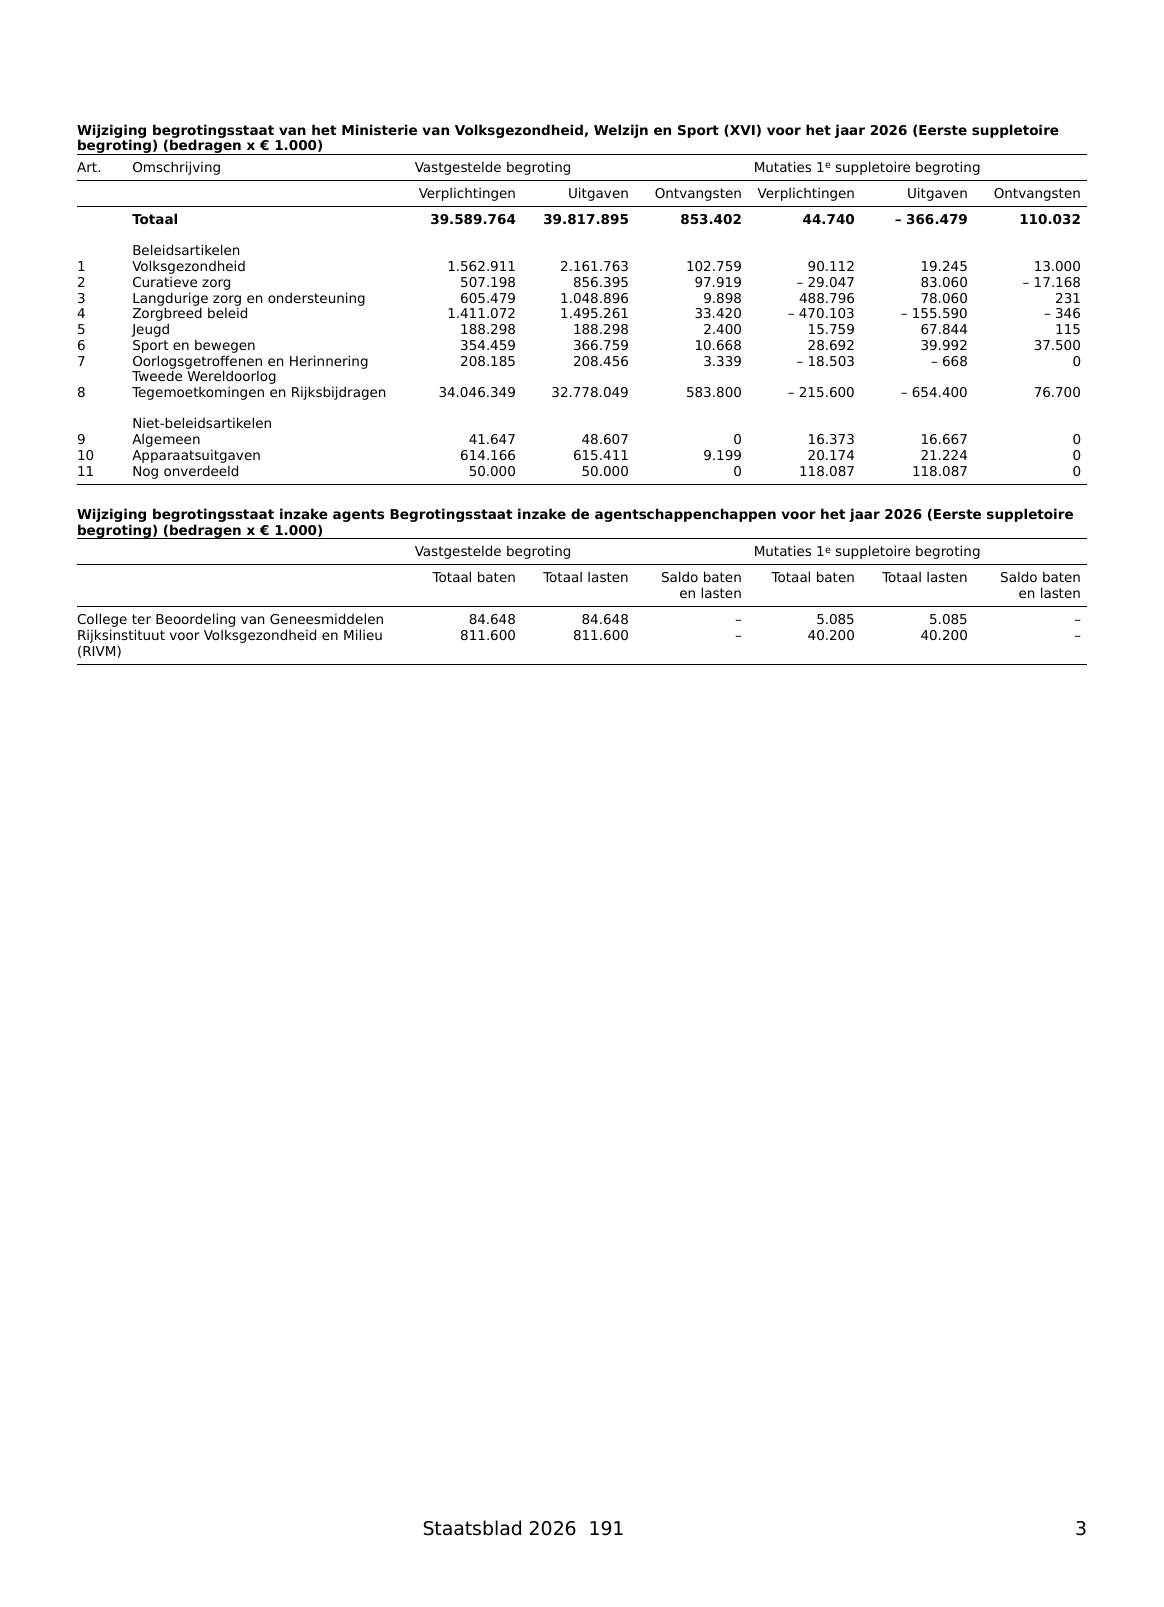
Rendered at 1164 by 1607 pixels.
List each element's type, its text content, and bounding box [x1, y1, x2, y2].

table_cell 118.087 [861, 464, 973, 484]
table_cell 605.479 [409, 290, 522, 306]
table_cell [635, 416, 748, 432]
table_cell Jeugd [126, 322, 409, 338]
table_cell [635, 401, 748, 416]
table_cell 10.668 [635, 338, 748, 353]
table_cell Oorlogsgetroffenen en Herinnering Tweede Wereldoorlog [126, 353, 409, 385]
table_cell [77, 243, 126, 259]
table_cell Uitgaven [522, 181, 634, 206]
table_cell 50.000 [522, 464, 634, 484]
table_cell [748, 416, 861, 432]
table_cell 853.402 [635, 207, 748, 227]
table_cell Totaal baten [409, 565, 522, 606]
table_cell 37.500 [974, 338, 1087, 353]
table_cell 83.060 [861, 275, 973, 290]
table_cell [77, 401, 126, 416]
table_cell 5 [77, 322, 126, 338]
table_cell 9.199 [635, 448, 748, 463]
table_cell [409, 416, 522, 432]
table_cell Vastgestelde begroting [409, 155, 748, 180]
table_cell 41.647 [409, 432, 522, 448]
table_cell – [635, 607, 748, 628]
table_cell 366.759 [522, 338, 634, 353]
table_cell Mutaties 1e suppletoire begroting [748, 155, 1087, 180]
table_cell Verplichtingen [748, 181, 861, 206]
table_cell 615.411 [522, 448, 634, 463]
table_cell Curatieve zorg [126, 275, 409, 290]
table_cell – 29.047 [748, 275, 861, 290]
table_cell [861, 416, 973, 432]
table_cell Tegemoetkomingen en Rijksbijdragen [126, 385, 409, 401]
table_cell Volksgezondheid [126, 259, 409, 275]
table_cell 110.032 [974, 207, 1087, 227]
table_cell – 346 [974, 306, 1087, 322]
table_cell [409, 401, 522, 416]
table_cell Mutaties 1e suppletoire begroting [748, 539, 1087, 564]
table_cell Saldo baten en lasten [974, 565, 1087, 606]
table_cell 231 [974, 290, 1087, 306]
table_cell 583.800 [635, 385, 748, 401]
table_cell Apparaatsuitgaven [126, 448, 409, 463]
table_cell 9.898 [635, 290, 748, 306]
table_cell 7 [77, 353, 126, 385]
table_cell – 668 [861, 353, 973, 385]
table_cell [861, 401, 973, 416]
table_cell – 215.600 [748, 385, 861, 401]
table_cell 0 [635, 432, 748, 448]
table_cell [126, 401, 409, 416]
table_cell [409, 228, 522, 243]
table_cell 76.700 [974, 385, 1087, 401]
table_cell 39.992 [861, 338, 973, 353]
table_cell 2 [77, 275, 126, 290]
table_cell [748, 228, 861, 243]
table_cell 5.085 [861, 607, 973, 628]
table_cell [77, 207, 126, 227]
table_cell [77, 416, 126, 432]
table_cell Totaal baten [748, 565, 861, 606]
table_cell [522, 243, 634, 259]
table_cell 21.224 [861, 448, 973, 463]
table_cell 9 [77, 432, 126, 448]
table_cell Saldo baten en lasten [635, 565, 748, 606]
table_header Wijziging begrotingsstaat van het Ministerie van Volksgezondheid, Welzijn en Sport (XVI) voor het jaar 2026 (Eerste suppletoire begroting) (bedragen x € 1.000) [77, 122, 1087, 154]
table_cell [77, 181, 126, 206]
table_cell Totaal [126, 207, 409, 227]
table_cell 33.420 [635, 306, 748, 322]
table_cell 6 [77, 338, 126, 353]
table_cell 115 [974, 322, 1087, 338]
table_cell College ter Beoordeling van Geneesmiddelen [77, 607, 409, 628]
table_cell [126, 181, 409, 206]
table_cell 28.692 [748, 338, 861, 353]
table_cell 84.648 [409, 607, 522, 628]
table_cell 188.298 [409, 322, 522, 338]
table_cell – 18.503 [748, 353, 861, 385]
table_cell 1.562.911 [409, 259, 522, 275]
table_cell – [635, 628, 748, 664]
table_cell 39.589.764 [409, 207, 522, 227]
table_cell 208.185 [409, 353, 522, 385]
table_cell 50.000 [409, 464, 522, 484]
table_cell 39.817.895 [522, 207, 634, 227]
table_cell 40.200 [748, 628, 861, 664]
table_cell 78.060 [861, 290, 973, 306]
table_cell – [974, 628, 1087, 664]
table_cell – 17.168 [974, 275, 1087, 290]
table_cell 16.667 [861, 432, 973, 448]
table_cell – 155.590 [861, 306, 973, 322]
table_cell 2.161.763 [522, 259, 634, 275]
table_cell 1 [77, 259, 126, 275]
table_cell Ontvangsten [635, 181, 748, 206]
table_cell 48.607 [522, 432, 634, 448]
table_cell 90.112 [748, 259, 861, 275]
table_cell 0 [974, 448, 1087, 463]
table_cell – 654.400 [861, 385, 973, 401]
table_cell [409, 243, 522, 259]
table_cell [974, 416, 1087, 432]
table_cell – [974, 607, 1087, 628]
table_cell Vastgestelde begroting [409, 539, 748, 564]
table_cell 32.778.049 [522, 385, 634, 401]
table_cell 97.919 [635, 275, 748, 290]
table_cell – 366.479 [861, 207, 973, 227]
table_cell [748, 401, 861, 416]
table_cell [861, 228, 973, 243]
table_header Wijziging begrotingsstaat inzake agents Begrotingsstaat inzake de agentschappenchappen voor het jaar 2026 (Eerste suppletoire begroting) (bedragen x € 1.000) [77, 507, 1087, 538]
table_cell 8 [77, 385, 126, 401]
table_cell 5.085 [748, 607, 861, 628]
table_cell 44.740 [748, 207, 861, 227]
table_cell 11 [77, 464, 126, 484]
table_cell [126, 228, 409, 243]
table_cell [522, 401, 634, 416]
table_cell 3.339 [635, 353, 748, 385]
table_cell [77, 228, 126, 243]
table_cell 40.200 [861, 628, 973, 664]
table_cell Rĳksinstituut voor Volksgezondheid en Milieu (RIVM) [77, 628, 409, 664]
table_cell 856.395 [522, 275, 634, 290]
table_cell 3 [77, 290, 126, 306]
table_cell 1.048.896 [522, 290, 634, 306]
table_cell [974, 228, 1087, 243]
table_cell Totaal lasten [861, 565, 973, 606]
table_cell 34.046.349 [409, 385, 522, 401]
table_cell 811.600 [409, 628, 522, 664]
table_cell [635, 228, 748, 243]
table_cell [77, 565, 409, 606]
table_cell 811.600 [522, 628, 634, 664]
table_cell 614.166 [409, 448, 522, 463]
table_cell Beleidsartikelen [126, 243, 409, 259]
table_cell 0 [974, 464, 1087, 484]
table_cell Verplichtingen [409, 181, 522, 206]
table_cell 188.298 [522, 322, 634, 338]
table_cell 10 [77, 448, 126, 463]
table_cell [748, 243, 861, 259]
table_cell 15.759 [748, 322, 861, 338]
table_cell – 470.103 [748, 306, 861, 322]
table_cell 0 [974, 432, 1087, 448]
table_cell 507.198 [409, 275, 522, 290]
table_cell Algemeen [126, 432, 409, 448]
table_cell 0 [635, 464, 748, 484]
table_cell 208.456 [522, 353, 634, 385]
table_cell Totaal lasten [522, 565, 634, 606]
table_cell 1.495.261 [522, 306, 634, 322]
table_cell 0 [974, 353, 1087, 385]
table_cell 4 [77, 306, 126, 322]
table_cell Art. [77, 155, 126, 180]
table_cell 488.796 [748, 290, 861, 306]
table_cell Niet-beleidsartikelen [126, 416, 409, 432]
table_cell Ontvangsten [974, 181, 1087, 206]
table_cell [861, 243, 973, 259]
table_cell [974, 243, 1087, 259]
table_cell [635, 243, 748, 259]
table_cell 67.844 [861, 322, 973, 338]
table_cell 16.373 [748, 432, 861, 448]
table_cell 84.648 [522, 607, 634, 628]
table_cell Nog onverdeeld [126, 464, 409, 484]
table_cell [522, 228, 634, 243]
table_cell [522, 416, 634, 432]
table_cell 19.245 [861, 259, 973, 275]
table_cell 20.174 [748, 448, 861, 463]
table_cell 2.400 [635, 322, 748, 338]
table_cell Omschrijving [126, 155, 409, 180]
table_cell 102.759 [635, 259, 748, 275]
table_cell [974, 401, 1087, 416]
table_cell Sport en bewegen [126, 338, 409, 353]
table_cell Langdurige zorg en ondersteuning [126, 290, 409, 306]
table_cell 354.459 [409, 338, 522, 353]
table_cell [77, 539, 409, 564]
table_cell 13.000 [974, 259, 1087, 275]
table_cell Uitgaven [861, 181, 973, 206]
table_cell Zorgbreed beleid [126, 306, 409, 322]
table_cell 1.411.072 [409, 306, 522, 322]
table_cell 118.087 [748, 464, 861, 484]
